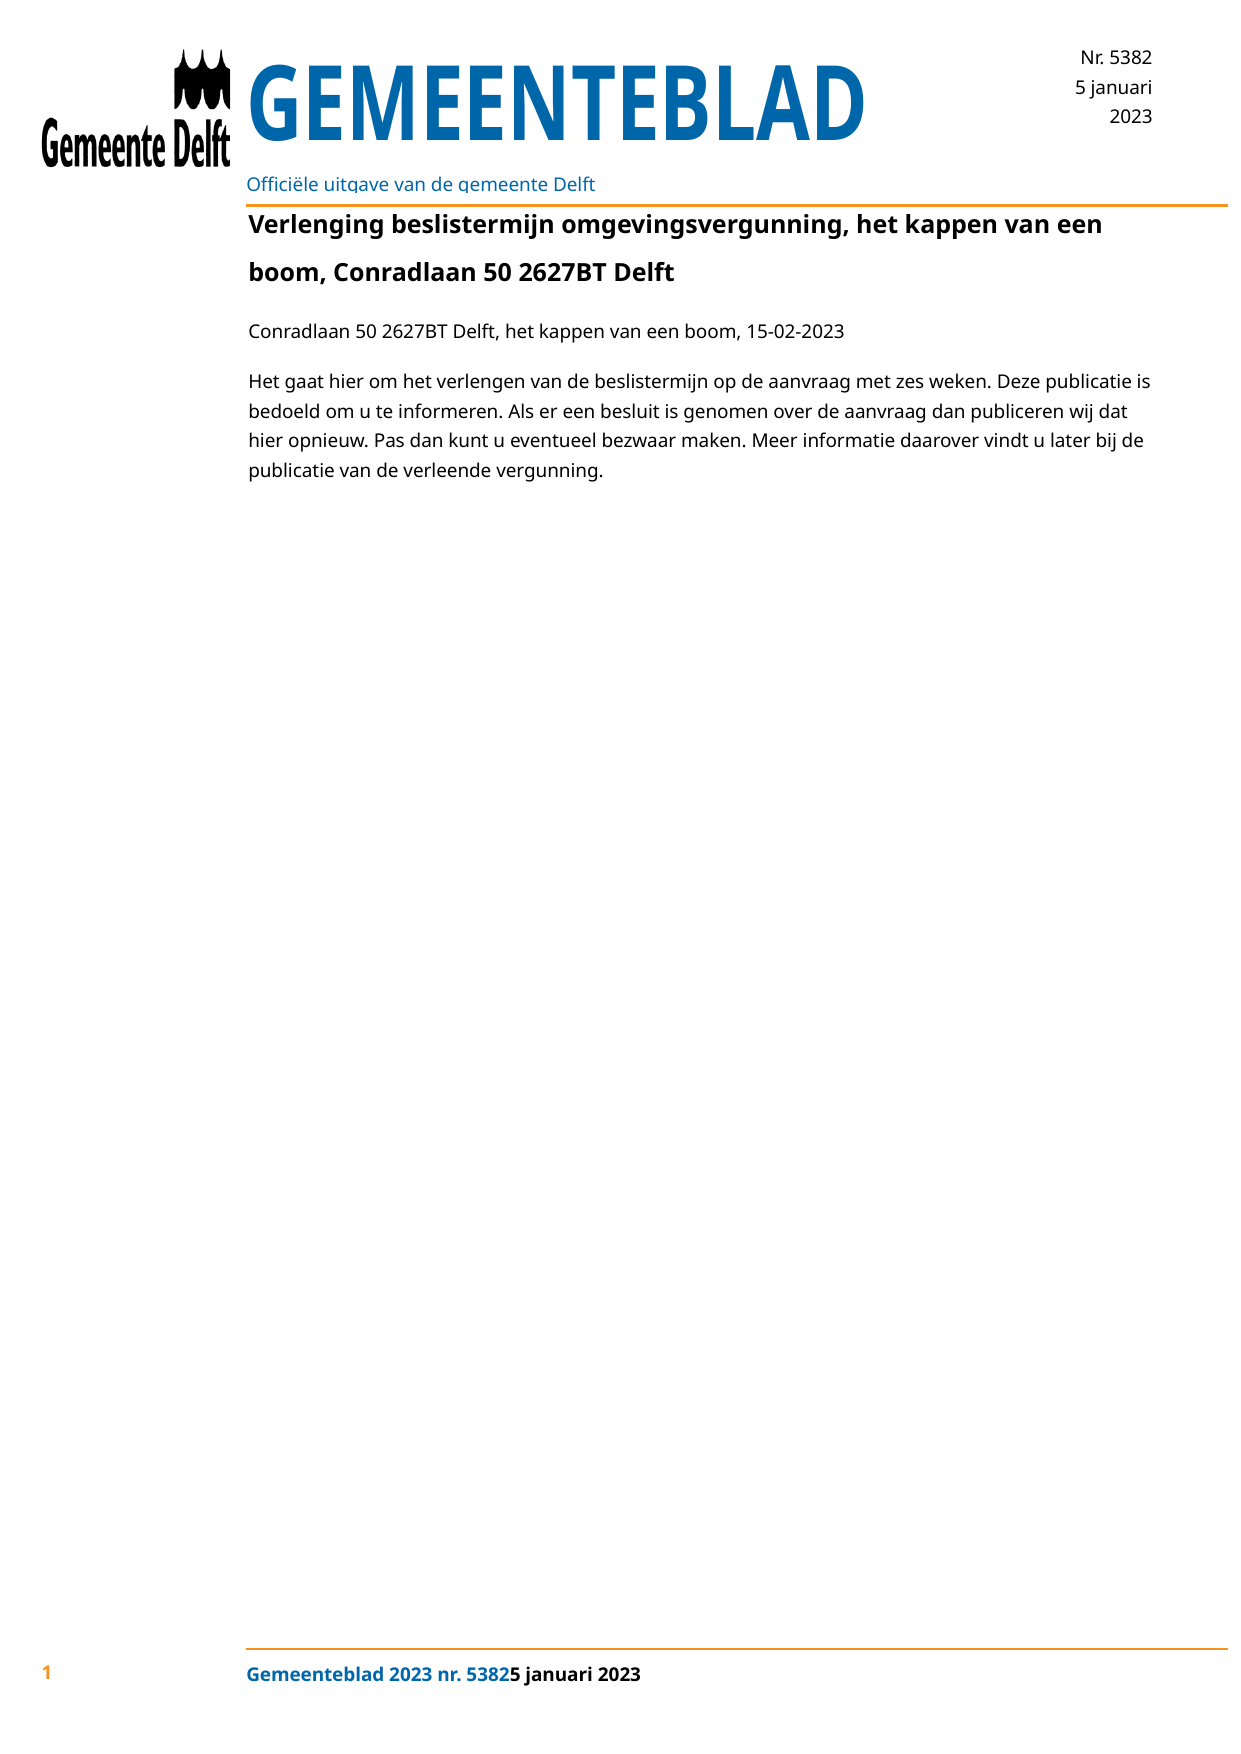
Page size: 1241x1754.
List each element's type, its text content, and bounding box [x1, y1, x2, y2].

picture [41, 47, 231, 172]
text Conradlaan 50 2627BT Delft, het kappen van een boom, 15-02-2023 [248, 318, 1152, 344]
text Verlenging beslistermijn omgevingsvergunning, het kappen van een boom, Conradlaan 50 2627BT Delft [248, 207, 1152, 288]
text Het gaat hier om het verlengen van de beslistermijn op de aanvraag met zes weken. Deze publicatie is bedoeld om u te informeren. Als er een besluit is genomen over de aanvraag dan publiceren wij dat hier opnieuw. Pas dan kunt u eventueel bezwaar maken. Meer informatie daarover vindt u later bij de publicatie van de verleende vergunning. [248, 368, 1152, 483]
